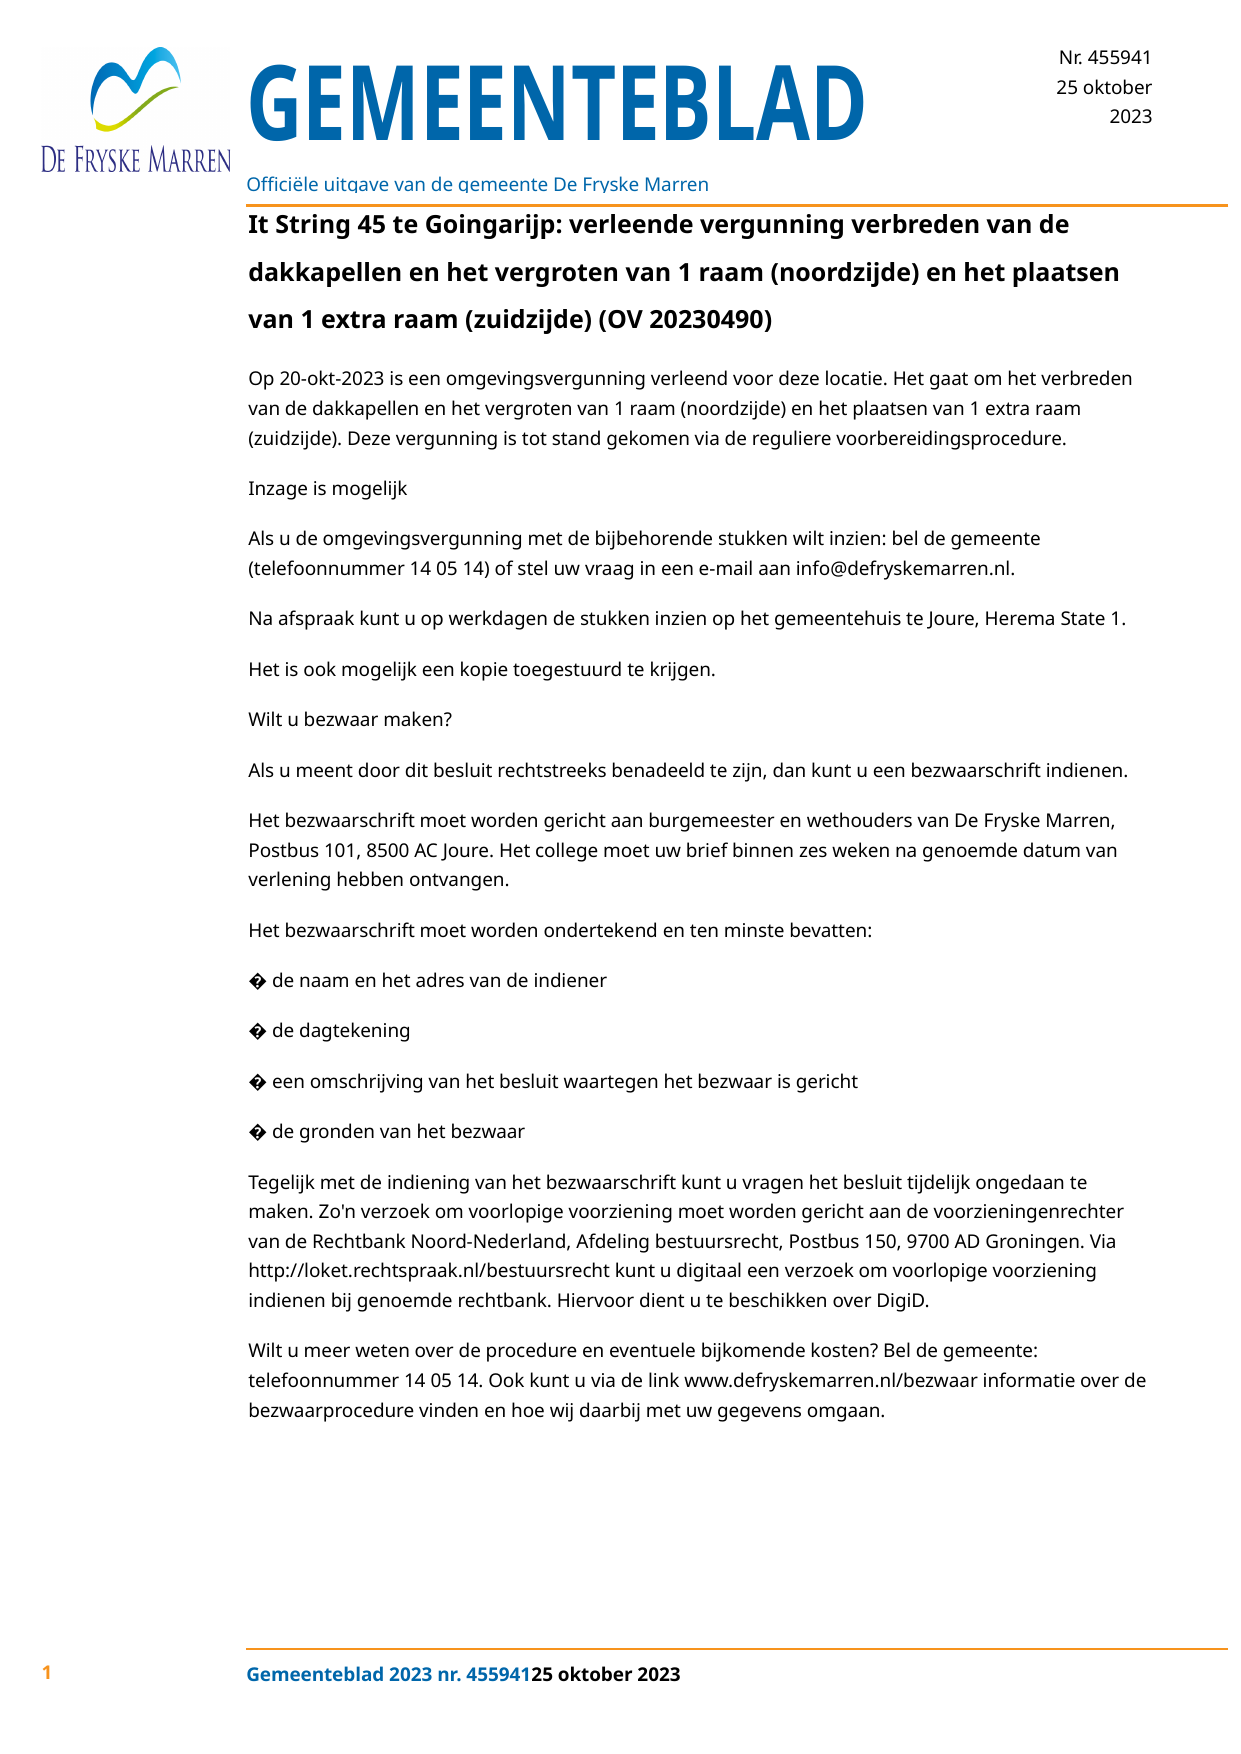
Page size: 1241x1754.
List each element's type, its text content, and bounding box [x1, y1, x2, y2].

text Tegelijk met de indiening van het bezwaarschrift kunt u vragen het besluit tijdelijk ongedaan te maken. Zo'n verzoek om voorlopige voorziening moet worden gericht aan de voorzieningenrechter van de Rechtbank Noord-Nederland, Afdeling bestuursrecht, Postbus 150, 9700 AD Groningen. Via http://loket.rechtspraak.nl/bestuursrecht kunt u digitaal een verzoek om voorlopige voorziening indienen bij genoemde rechtbank. Hiervoor dient u te beschikken over DigiD. [248, 1169, 1152, 1313]
text � een omschrijving van het besluit waartegen het bezwaar is gericht [248, 1068, 1152, 1094]
text Wilt u meer weten over de procedure en eventuele bijkomende kosten? Bel de gemeente: telefoonnummer 14 05 14. Ook kunt u via de link www.defryskemarren.nl/bezwaar informatie over de bezwaarprocedure vinden en hoe wij daarbij met uw gegevens omgaan. [248, 1338, 1152, 1422]
text Na afspraak kunt u op werkdagen de stukken inzien op het gemeentehuis te Joure, Herema State 1. [248, 606, 1152, 631]
text Het bezwaarschrift moet worden gericht aan burgemeester en wethouders van De Fryske Marren, Postbus 101, 8500 AC Joure. Het college moet uw brief binnen zes weken na genoemde datum van verlening hebben ontvangen. [248, 807, 1152, 892]
text Als u de omgevingsvergunning met de bijbehorende stukken wilt inzien: bel de gemeente (telefoonnummer 14 05 14) of stel uw vraag in een e-mail aan info@defryskemarren.nl. [248, 526, 1152, 581]
text Als u meent door dit besluit rechtstreeks benadeeld te zijn, dan kunt u een bezwaarschrift indienen. [248, 757, 1152, 782]
text Inzage is mogelijk [248, 475, 1152, 501]
text Het bezwaarschrift moet worden ondertekend en ten minste bevatten: [248, 917, 1152, 942]
text Het is ook mogelijk een kopie toegestuurd te krijgen. [248, 656, 1152, 682]
picture [41, 47, 231, 172]
text � de naam en het adres van de indiener [248, 967, 1152, 993]
text Op 20-okt-2023 is een omgevingsvergunning verleend voor deze locatie. Het gaat om het verbreden van de dakkapellen en het vergroten van 1 raam (noordzijde) en het plaatsen van 1 extra raam (zuidzijde). Deze vergunning is tot stand gekomen via de reguliere voorbereidingsprocedure. [248, 366, 1152, 450]
text � de gronden van het bezwaar [248, 1118, 1152, 1144]
text � de dagtekening [248, 1018, 1152, 1043]
text It String 45 te Goingarijp: verleende vergunning verbreden van de dakkapellen en het vergroten van 1 raam (noordzijde) en het plaatsen van 1 extra raam (zuidzijde) (OV 20230490) [248, 207, 1152, 336]
text Wilt u bezwaar maken? [248, 706, 1152, 732]
